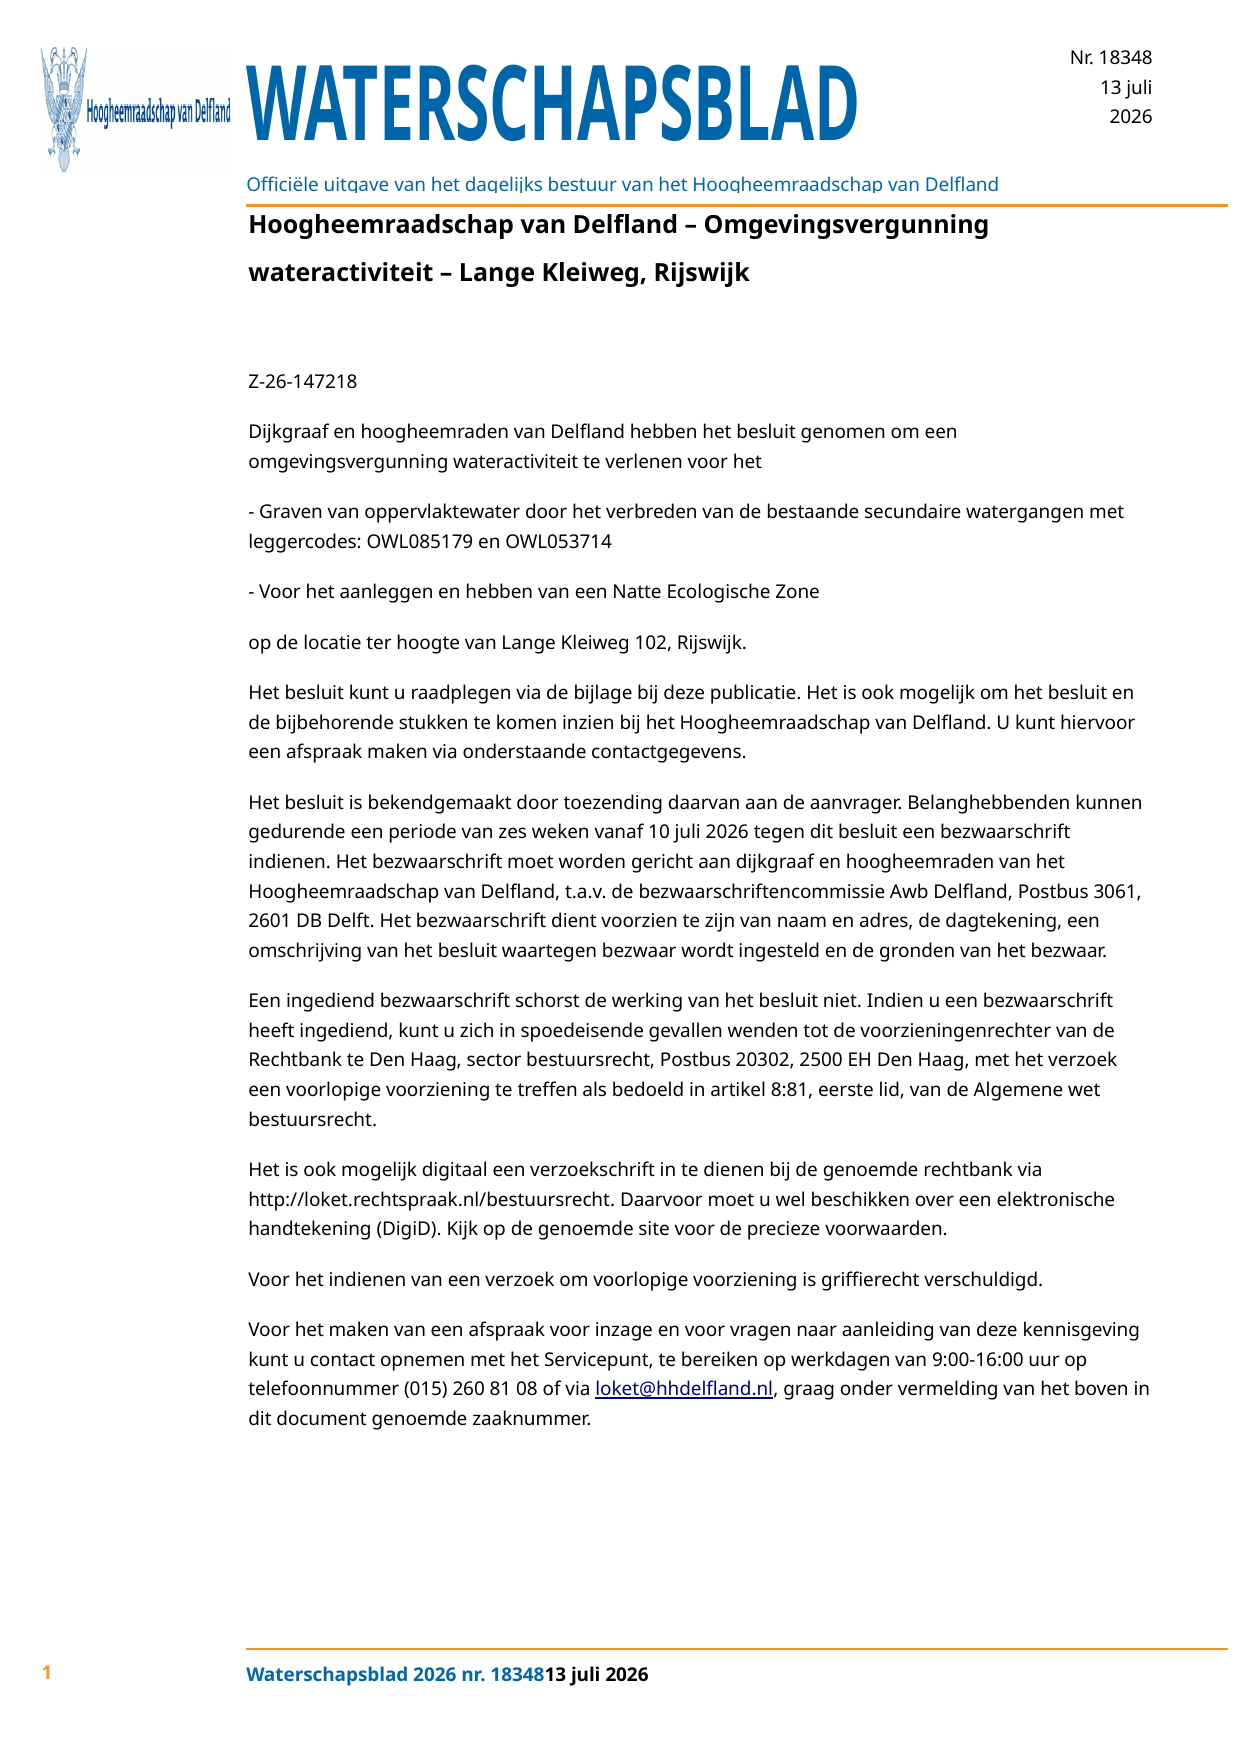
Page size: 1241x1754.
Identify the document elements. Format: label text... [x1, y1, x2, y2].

text Het besluit kunt u raadplegen via de bijlage bij deze publicatie. Het is ook mogelijk om het besluit en de bijbehorende stukken te komen inzien bij het Hoogheemraadschap van Delfland. U kunt hiervoor een afspraak maken via onderstaande contactgegevens. [248, 679, 1152, 764]
text op de locatie ter hoogte van Lange Kleiweg 102, Rijswijk. [248, 629, 1152, 655]
text Een ingediend bezwaarschrift schorst de werking van het besluit niet. Indien u een bezwaarschrift heeft ingediend, kunt u zich in spoedeisende gevallen wenden tot de voorzieningenrechter van de Rechtbank te Den Haag, sector bestuursrecht, Postbus 20302, 2500 EH Den Haag, met het verzoek een voorlopige voorziening te treffen als bedoeld in artikel 8:81, eerste lid, van de Algemene wet bestuursrecht. [248, 987, 1152, 1132]
text Het is ook mogelijk digitaal een verzoekschrift in te dienen bij de genoemde rechtbank via http://loket.rechtspraak.nl/bestuursrecht. Daarvoor moet u wel beschikken over een elektronische handtekening (DigiD). Kijk op de genoemde site voor de precieze voorwaarden. [248, 1156, 1152, 1241]
picture [41, 47, 231, 172]
text Voor het indienen van een verzoek om voorlopige voorziening is griffierecht verschuldigd. [248, 1266, 1152, 1292]
text Voor het maken van een afspraak voor inzage en voor vragen naar aanleiding van deze kennisgeving kunt u contact opnemen met het Servicepunt, te bereiken op werkdagen van 9:00-16:00 uur op telefoonnummer (015) 260 81 08 of via loket@hhdelfland.nl, graag onder vermelding van het boven in dit document genoemde zaaknummer. [248, 1316, 1152, 1431]
text Hoogheemraadschap van Delfland – Omgevingsvergunning wateractiviteit – Lange Kleiweg, Rijswijk [248, 207, 1152, 288]
text - Graven van oppervlaktewater door het verbreden van de bestaande secundaire watergangen met leggercodes: OWL085179 en OWL053714 [248, 499, 1152, 554]
text - Voor het aanleggen en hebben van een Natte Ecologische Zone [248, 579, 1152, 604]
text Dijkgraaf en hoogheemraden van Delfland hebben het besluit genomen om een omgevingsvergunning wateractiviteit te verlenen voor het [248, 419, 1152, 474]
text Het besluit is bekendgemaakt door toezending daarvan aan de aanvrager. Belanghebbenden kunnen gedurende een periode van zes weken vanaf 10 juli 2026 tegen dit besluit een bezwaarschrift indienen. Het bezwaarschrift moet worden gericht aan dijkgraaf en hoogheemraden van het Hoogheemraadschap van Delfland, t.a.v. de bezwaarschriftencommissie Awb Delfland, Postbus 3061, 2601 DB Delft. Het bezwaarschrift dient voorzien te zijn van naam en adres, de dagtekening, een omschrijving van het besluit waartegen bezwaar wordt ingesteld en de gronden van het bezwaar. [248, 789, 1152, 963]
text Z-26-147218 [248, 368, 1152, 394]
